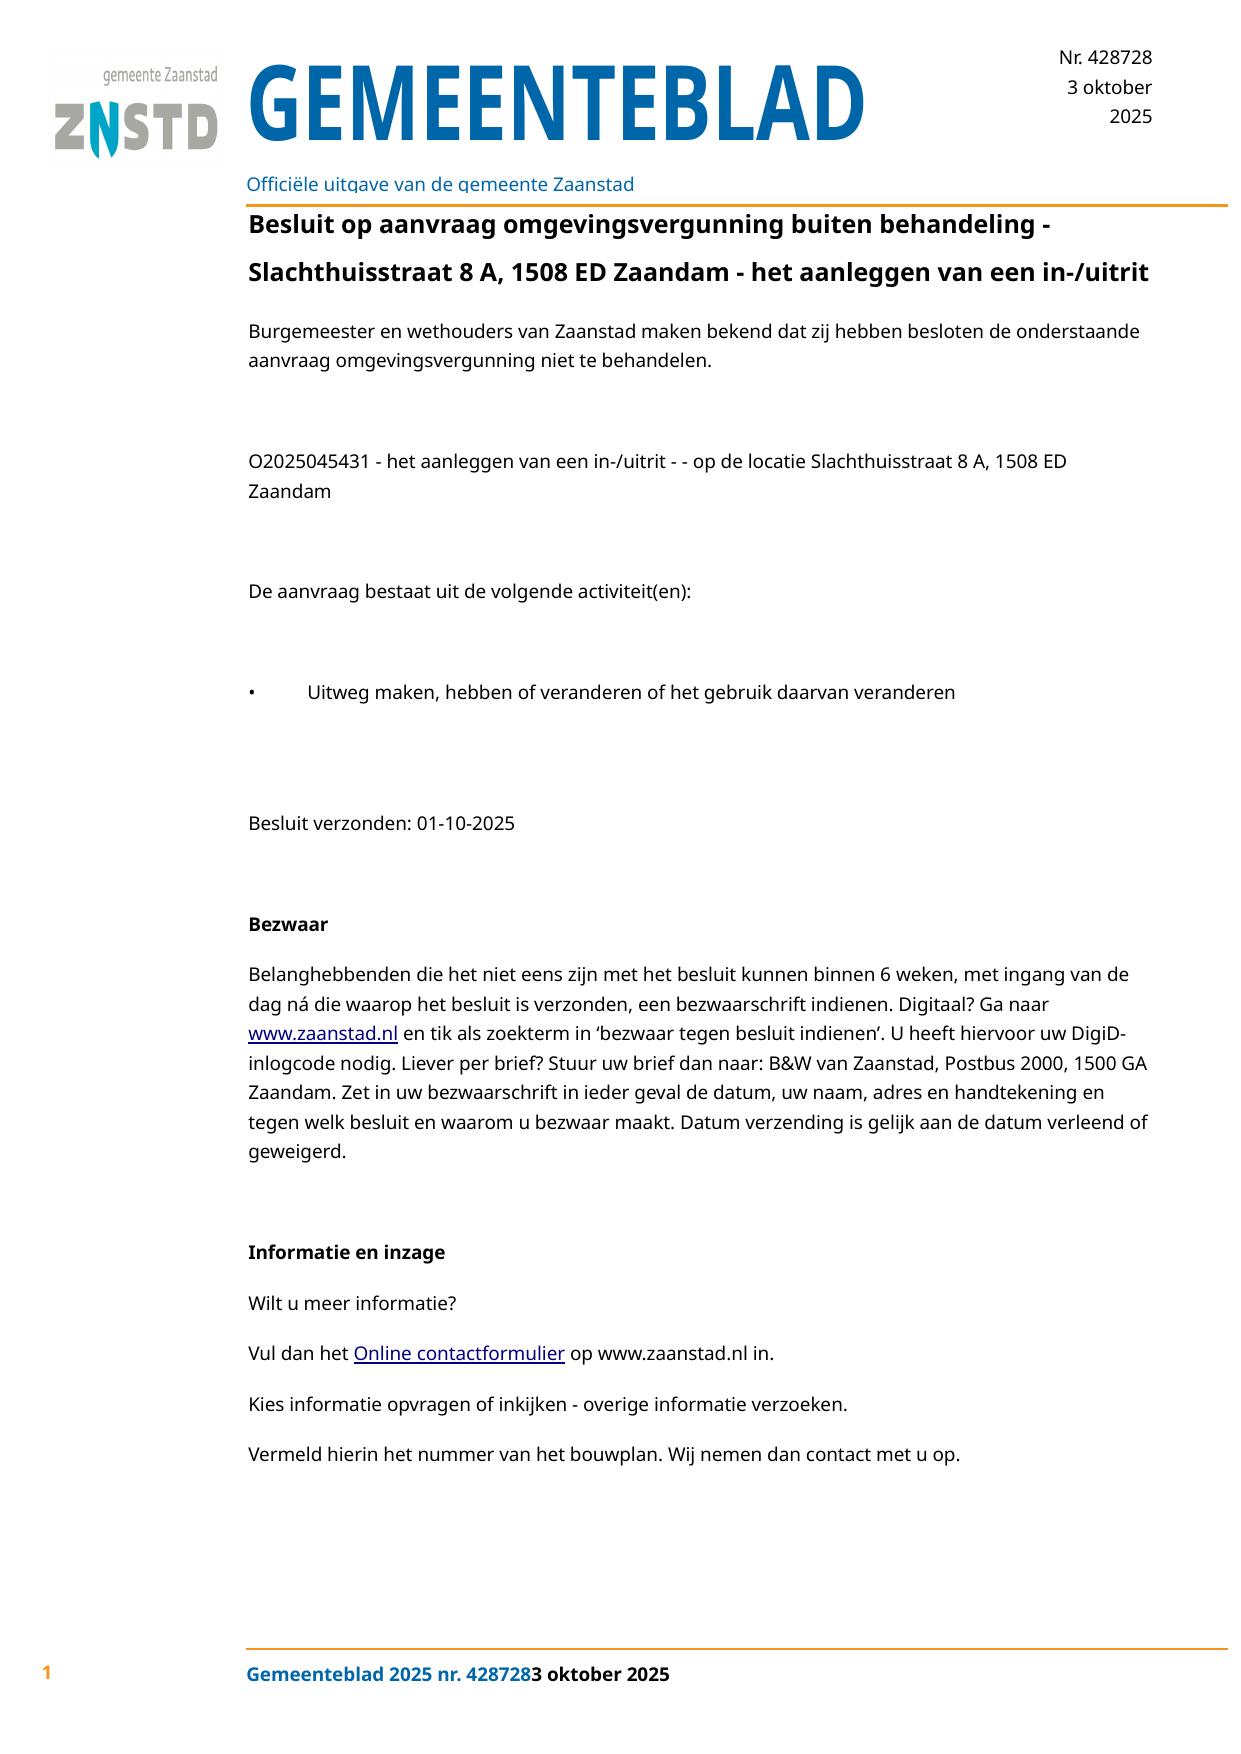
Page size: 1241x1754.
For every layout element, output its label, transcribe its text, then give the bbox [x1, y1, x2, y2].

text Belanghebbenden die het niet eens zijn met het besluit kunnen binnen 6 weken, met ingang van de dag ná die waarop het besluit is verzonden, een bezwaarschrift indienen. Digitaal? Ga naar www.zaanstad.nl en tik als zoekterm in ‘bezwaar tegen besluit indienen’. U heeft hiervoor uw DigiD-inlogcode nodig. Liever per brief? Stuur uw brief dan naar: B&W van Zaanstad, Postbus 2000, 1500 GA Zaandam. Zet in uw bezwaarschrift in ieder geval de datum, uw naam, adres en handtekening en tegen welk besluit en waarom u bezwaar maakt. Datum verzending is gelijk aan de datum verleend of geweigerd. [248, 961, 1152, 1164]
text Wilt u meer informatie? [248, 1290, 1152, 1316]
picture [41, 47, 231, 172]
text Burgemeester en wethouders van Zaanstad maken bekend dat zij hebben besloten de onderstaande aanvraag omgevingsvergunning niet te behandelen. [248, 318, 1152, 373]
text Vermeld hierin het nummer van het bouwplan. Wij nemen dan contact met u op. [248, 1441, 1152, 1467]
text Informatie en inzage [248, 1239, 1152, 1265]
text Bezwaar [248, 911, 1152, 937]
text O2025045431 - het aanleggen van een in-/uitrit - - op de locatie Slachthuisstraat 8 A, 1508 ED Zaandam [248, 448, 1152, 504]
text Besluit op aanvraag omgevingsvergunning buiten behandeling - Slachthuisstraat 8 A, 1508 ED Zaandam - het aanleggen van een in-/uitrit [248, 207, 1152, 288]
text Kies informatie opvragen of inkijken - overige informatie verzoeken. [248, 1391, 1152, 1417]
text De aanvraag bestaat uit de volgende activiteit(en): [248, 579, 1152, 604]
text Vul dan het Online contactformulier op www.zaanstad.nl in. [248, 1340, 1152, 1366]
text Besluit verzonden: 01-10-2025 [248, 810, 1152, 836]
list Uitweg maken, hebben of veranderen of het gebruik daarvan veranderen [248, 679, 1152, 705]
